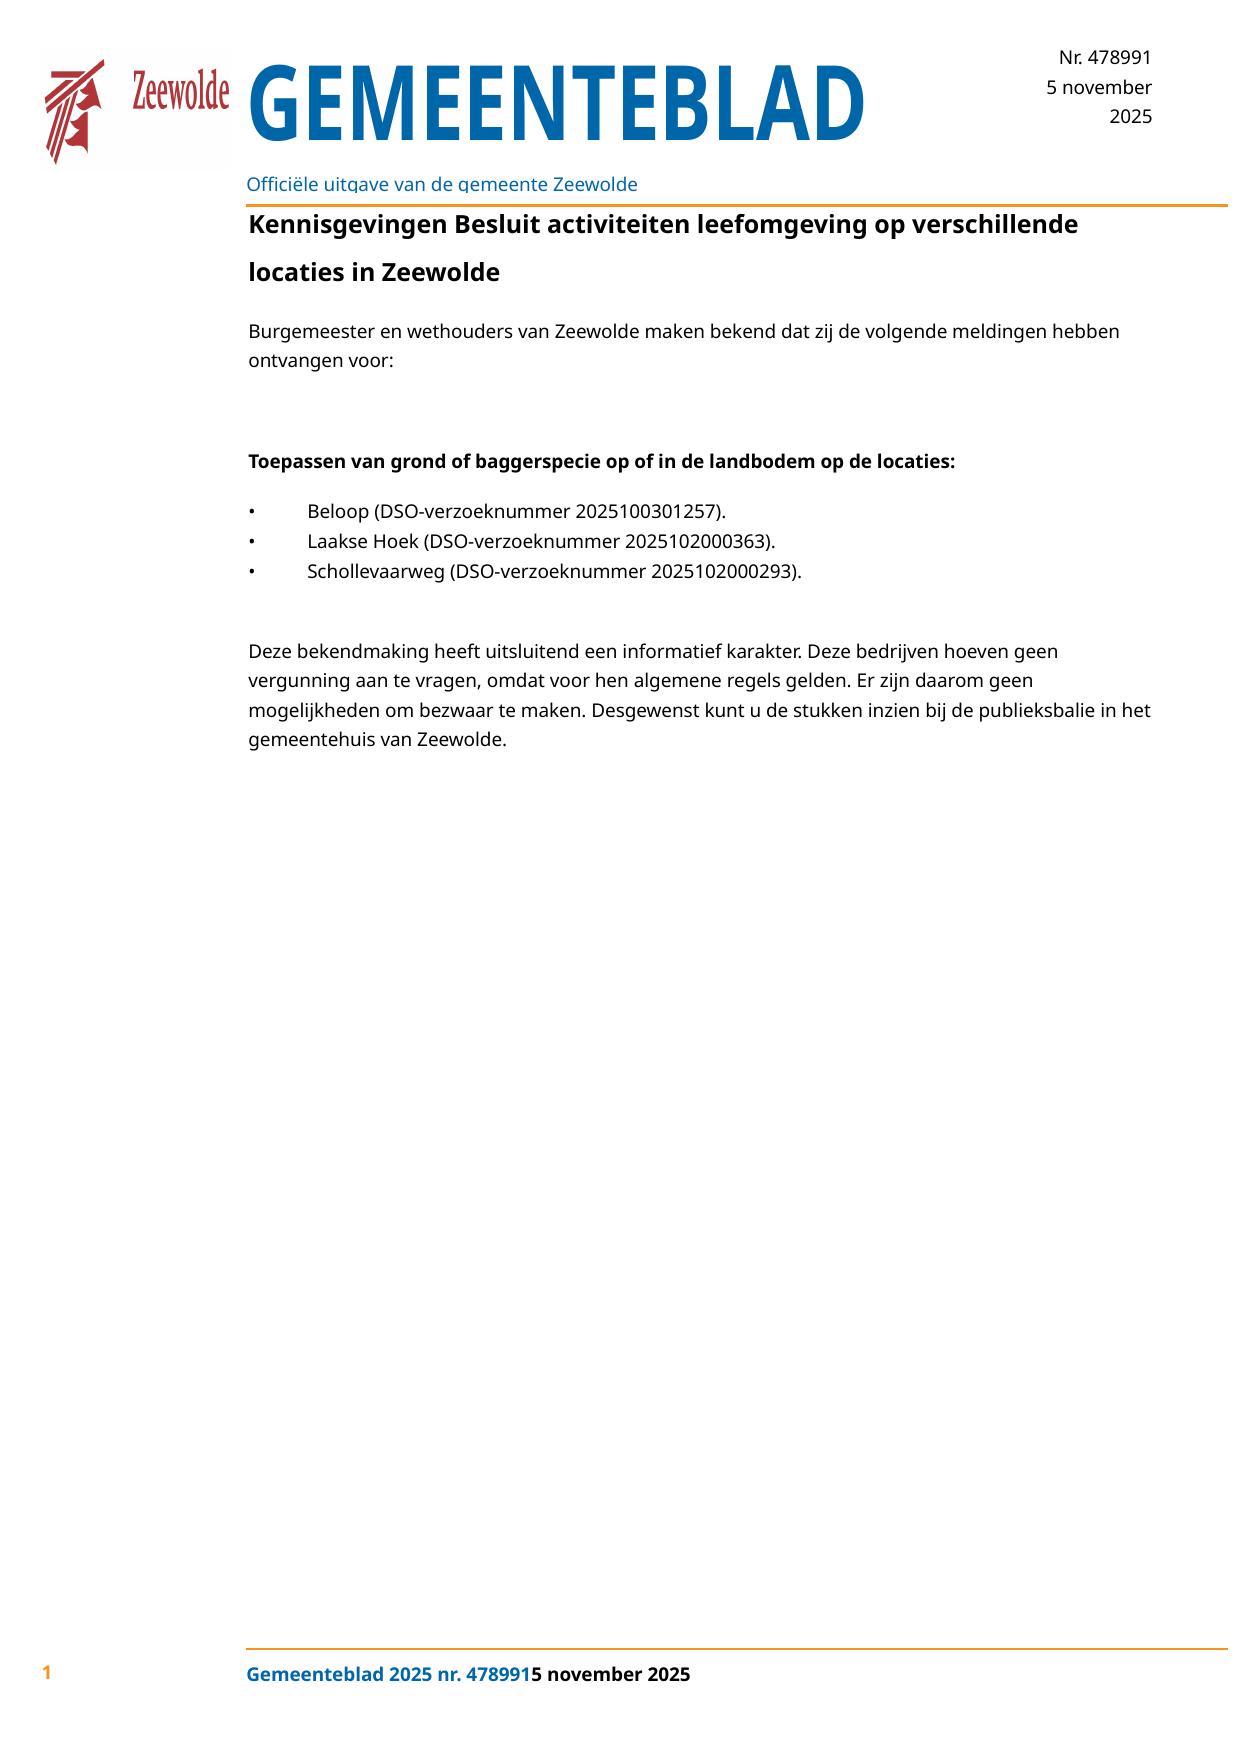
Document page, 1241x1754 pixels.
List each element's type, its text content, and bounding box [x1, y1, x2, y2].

list Laakse Hoek (DSO-verzoeknummer 2025102000363). [248, 528, 1152, 554]
text Toepassen van grond of baggerspecie op of in de landbodem op de locaties: [248, 448, 1152, 474]
text Deze bekendmaking heeft uitsluitend een informatief karakter. Deze bedrijven hoeven geen vergunning aan te vragen, omdat voor hen algemene regels gelden. Er zijn daarom geen mogelijkheden om bezwaar te maken. Desgewenst kunt u de stukken inzien bij de publieksbalie in het gemeentehuis van Zeewolde. [248, 638, 1152, 752]
list Beloop (DSO-verzoeknummer 2025100301257). [248, 499, 1152, 524]
text Kennisgevingen Besluit activiteiten leefomgeving op verschillende locaties in Zeewolde [248, 207, 1152, 288]
list Schollevaarweg (DSO-verzoeknummer 2025102000293). [248, 558, 1152, 584]
picture [41, 47, 231, 172]
text Burgemeester en wethouders van Zeewolde maken bekend dat zij de volgende meldingen hebben ontvangen voor: [248, 318, 1152, 373]
